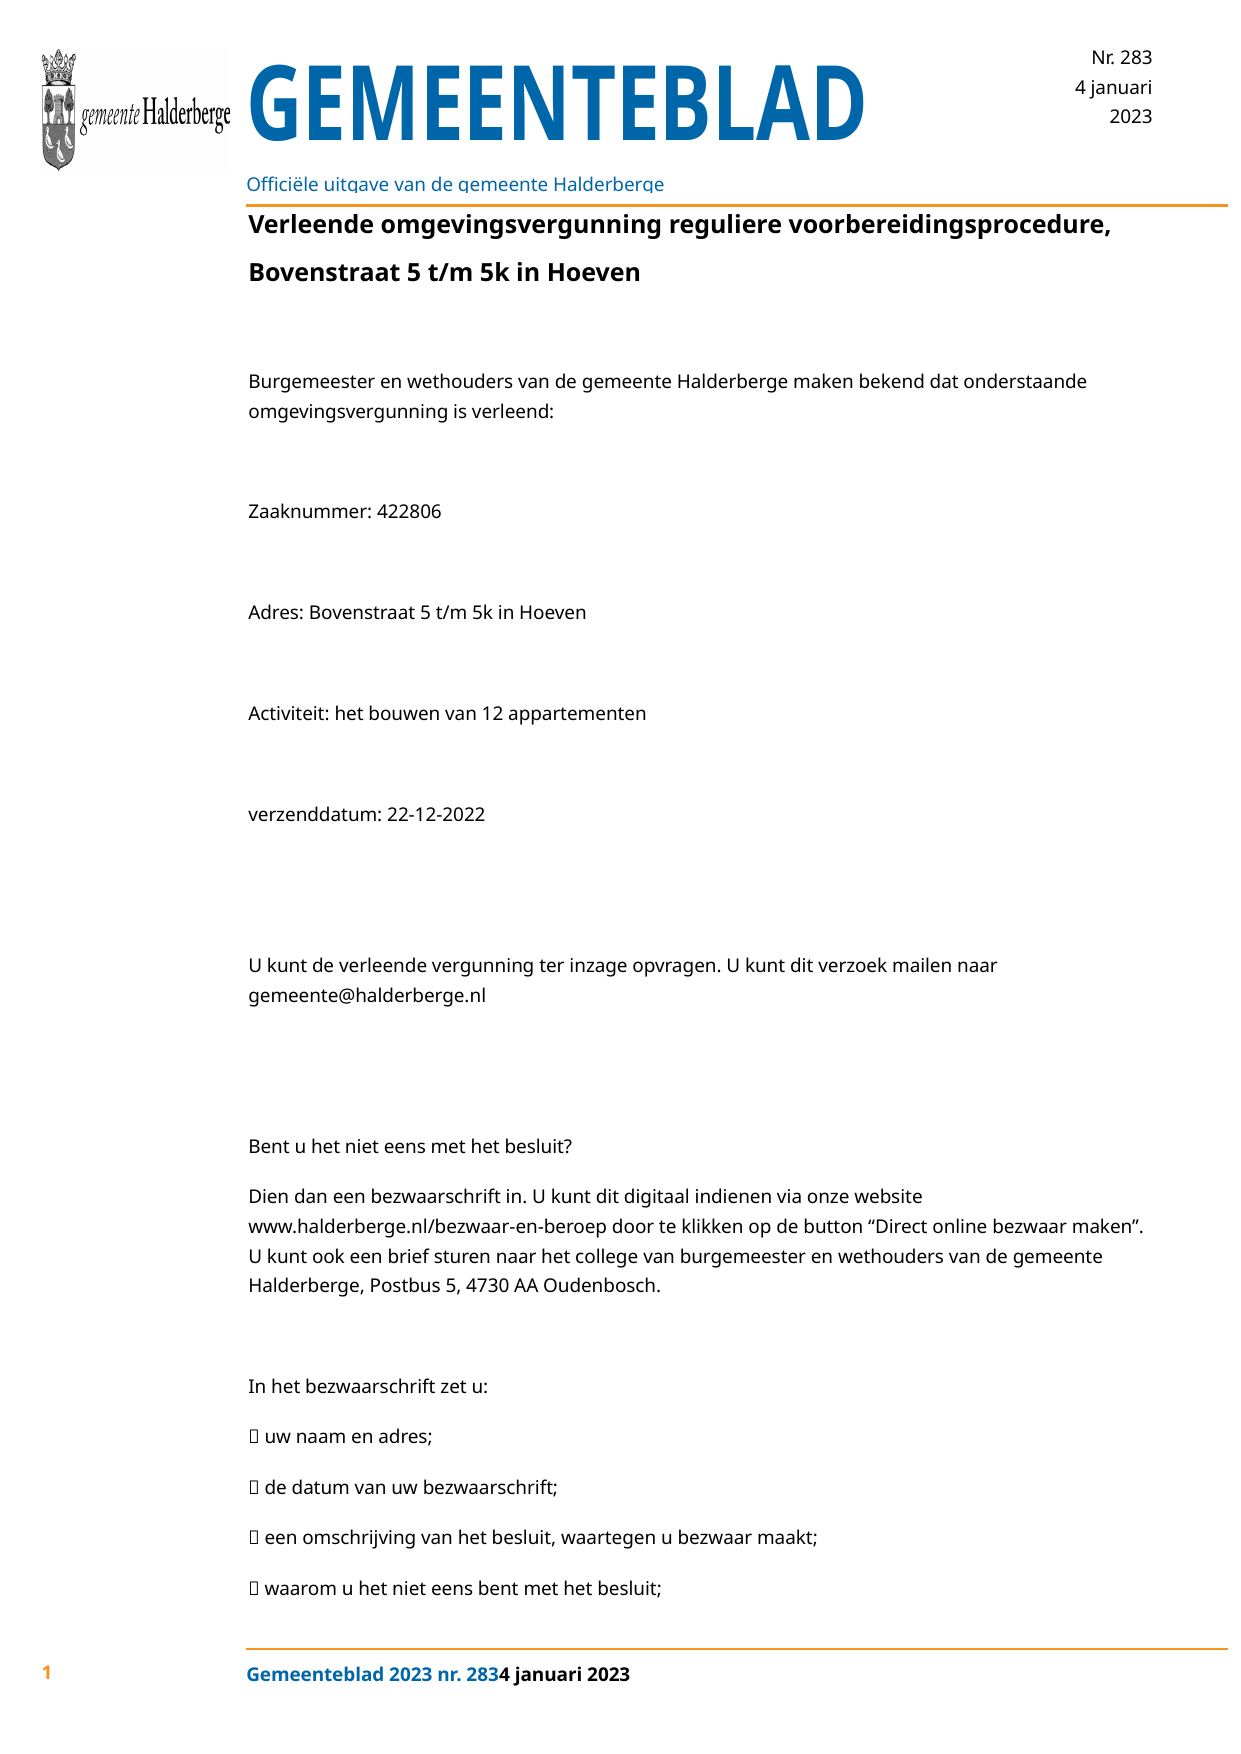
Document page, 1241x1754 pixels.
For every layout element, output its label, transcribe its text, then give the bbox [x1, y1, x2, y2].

text verzenddatum: 22-12-2022 [248, 801, 1152, 827]
picture [41, 47, 231, 172]
text Verleende omgevingsvergunning reguliere voorbereidingsprocedure, Bovenstraat 5 t/m 5k in Hoeven [248, 207, 1152, 288]
text Bent u het niet eens met het besluit? [248, 1133, 1152, 1159]
text  een omschrijving van het besluit, waartegen u bezwaar maakt; [248, 1524, 1152, 1550]
text Activiteit: het bouwen van 12 appartementen [248, 700, 1152, 726]
text  de datum van uw bezwaarschrift; [248, 1474, 1152, 1500]
text Zaaknummer: 422806 [248, 499, 1152, 524]
text Burgemeester en wethouders van de gemeente Halderberge maken bekend dat onderstaande omgevingsvergunning is verleend: [248, 368, 1152, 424]
text Adres: Bovenstraat 5 t/m 5k in Hoeven [248, 599, 1152, 625]
text U kunt de verleende vergunning ter inzage opvragen. U kunt dit verzoek mailen naar gemeente@halderberge.nl [248, 952, 1152, 1008]
text  waarom u het niet eens bent met het besluit; [248, 1575, 1152, 1601]
text  uw naam en adres; [248, 1424, 1152, 1449]
text In het bezwaarschrift zet u: [248, 1373, 1152, 1399]
text Dien dan een bezwaarschrift in. U kunt dit digitaal indienen via onze website www.halderberge.nl/bezwaar-en-beroep door te klikken op de button “Direct online bezwaar maken”. U kunt ook een brief sturen naar het college van burgemeester en wethouders van de gemeente Halderberge, Postbus 5, 4730 AA Oudenbosch. [248, 1184, 1152, 1298]
